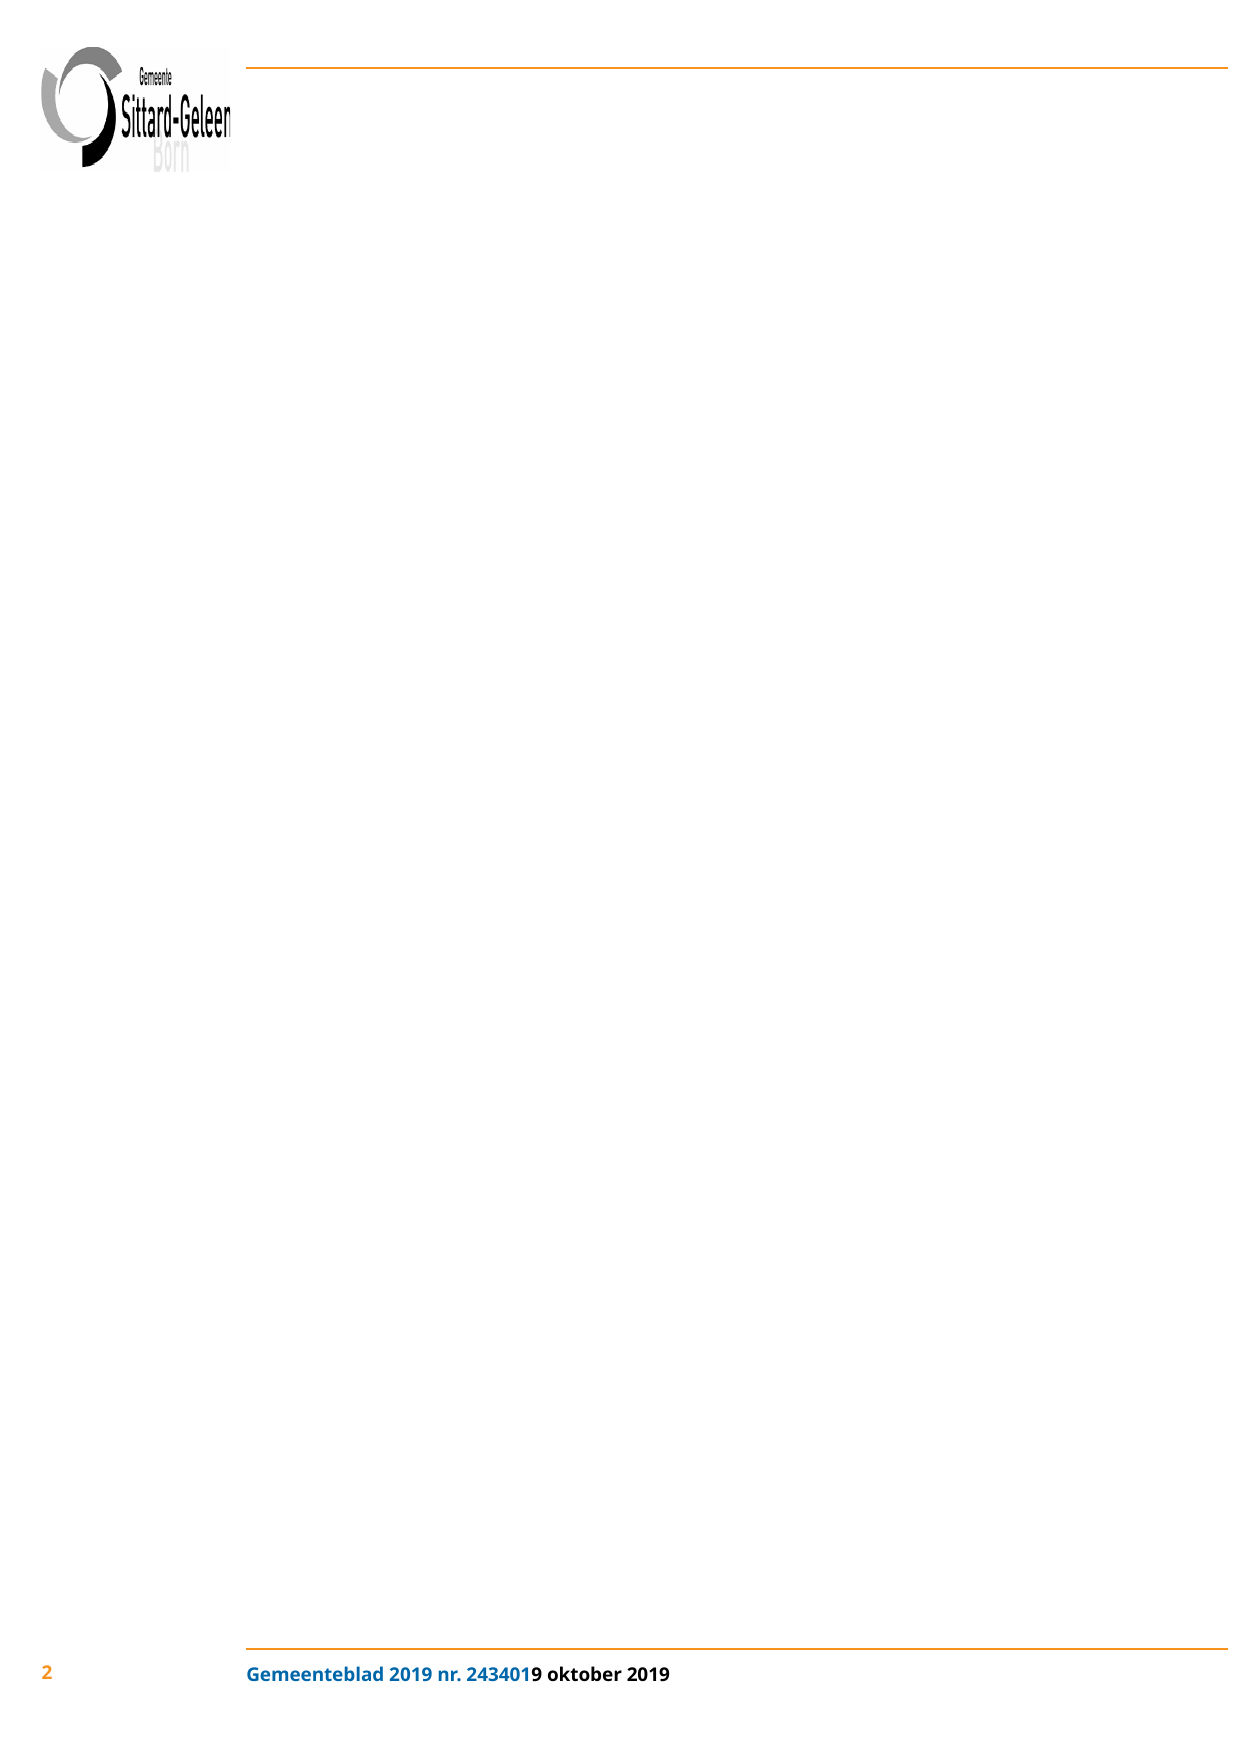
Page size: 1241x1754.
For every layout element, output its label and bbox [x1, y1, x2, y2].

picture [41, 47, 231, 172]
